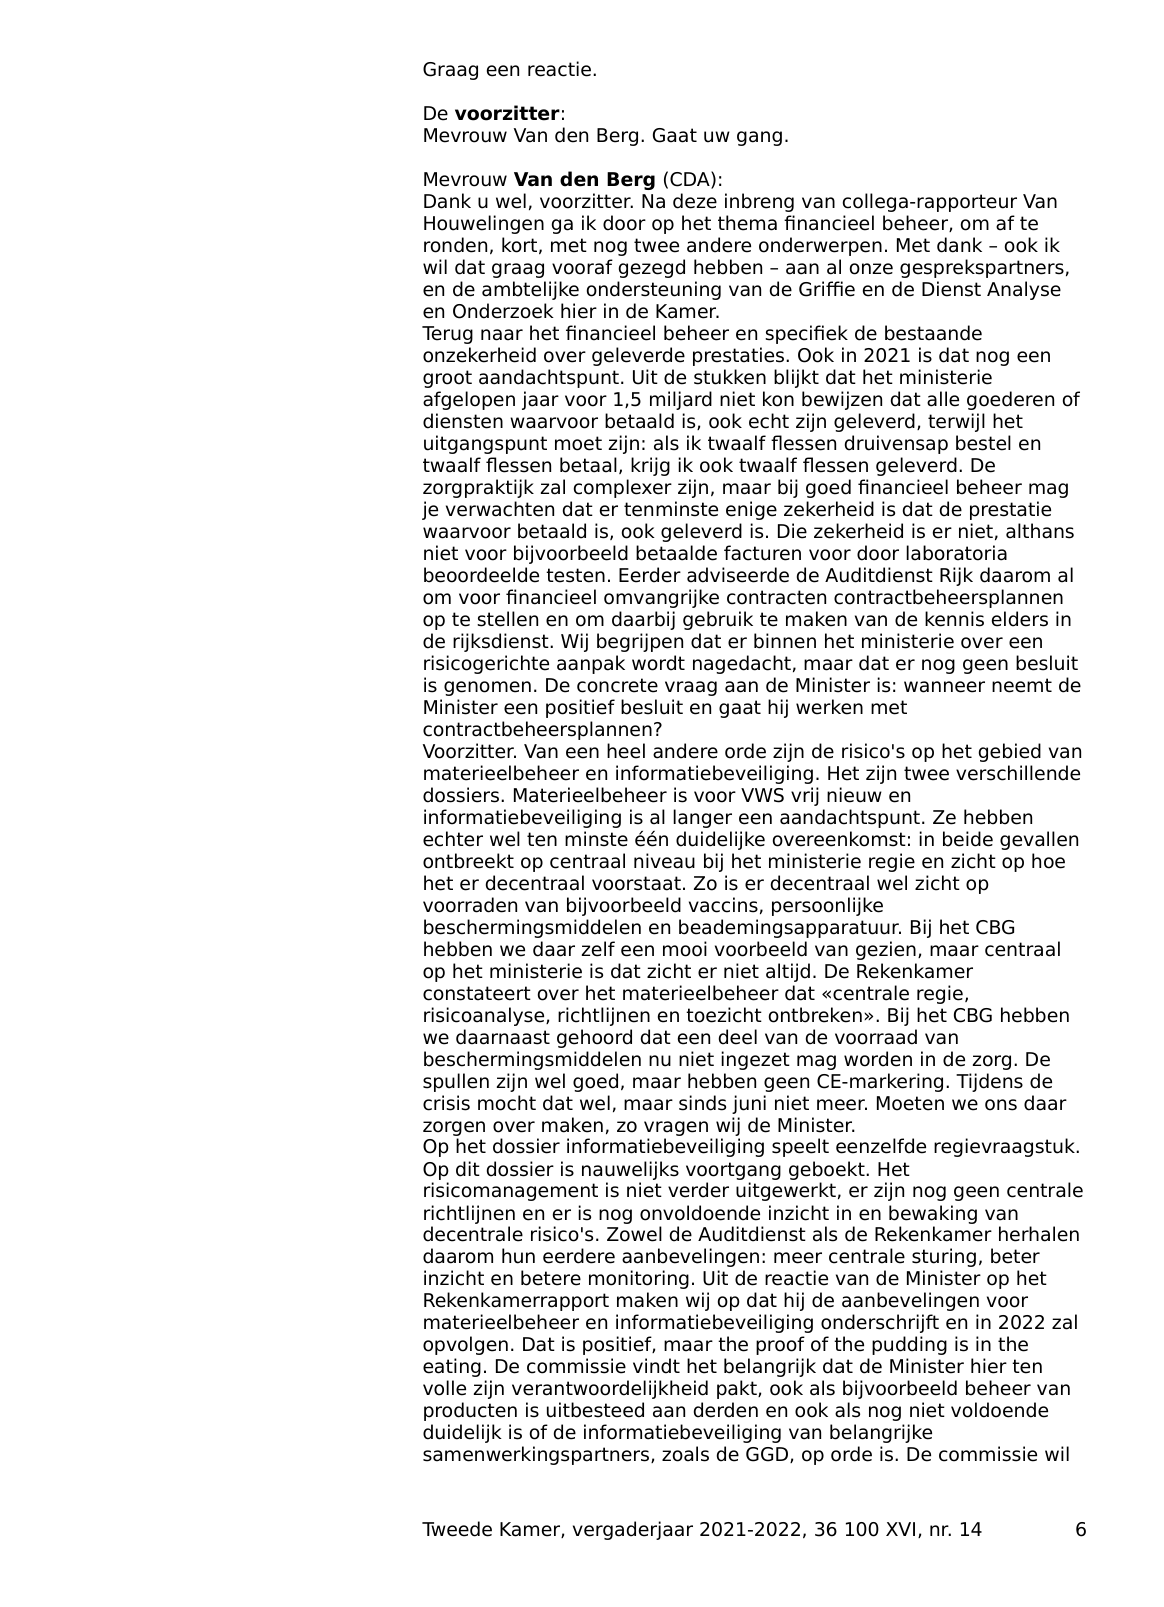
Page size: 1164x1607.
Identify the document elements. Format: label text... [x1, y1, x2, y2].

text Op het dossier informatiebeveiliging speelt eenzelfde regievraagstuk. Op dit dossier is nauwelijks voortgang geboekt. Het risicomanagement is niet verder uitgewerkt, er zijn nog geen centrale richtlijnen en er is nog onvoldoende inzicht in en bewaking van decentrale risico's. Zowel de Auditdienst als de Rekenkamer herhalen daarom hun eerdere aanbevelingen: meer centrale sturing, beter inzicht en betere monitoring. Uit de reactie van de Minister op het Rekenkamerrapport maken wij op dat hij de aanbevelingen voor materieelbeheer en informatiebeveiliging onderschrijft en in 2022 zal opvolgen. Dat is positief, maar the proof of the pudding is in the eating. De commissie vindt het belangrijk dat de Minister hier ten volle zijn verantwoordelijkheid pakt, ook als bijvoorbeeld beheer van producten is uitbesteed aan derden en ook als nog niet voldoende duidelijk is of de informatiebeveiliging van belangrijke samenwerkingspartners, zoals de GGD, op orde is. De commissie wil [422, 1136, 1087, 1466]
text Terug naar het financieel beheer en specifiek de bestaande onzekerheid over geleverde prestaties. Ook in 2021 is dat nog een groot aandachtspunt. Uit de stukken blijkt dat het ministerie afgelopen jaar voor 1,5 miljard niet kon bewijzen dat alle goederen of diensten waarvoor betaald is, ook echt zijn geleverd, terwijl het uitgangspunt moet zijn: als ik twaalf flessen druivensap bestel en twaalf flessen betaal, krijg ik ook twaalf flessen geleverd. De zorgpraktijk zal complexer zijn, maar bij goed financieel beheer mag je verwachten dat er tenminste enige zekerheid is dat de prestatie waarvoor betaald is, ook geleverd is. Die zekerheid is er niet, althans niet voor bijvoorbeeld betaalde facturen voor door laboratoria beoordeelde testen. Eerder adviseerde de Auditdienst Rijk daarom al om voor financieel omvangrijke contracten contractbeheersplannen op te stellen en om daarbij gebruik te maken van de kennis elders in de rijksdienst. Wij begrijpen dat er binnen het ministerie over een risicogerichte aanpak wordt nagedacht, maar dat er nog geen besluit is genomen. De concrete vraag aan de Minister is: wanneer neemt de Minister een positief besluit en gaat hij werken met contractbeheersplannen? [422, 323, 1087, 741]
text De voorzitter: [422, 103, 1087, 125]
text Dank u wel, voorzitter. Na deze inbreng van collega-rapporteur Van Houwelingen ga ik door op het thema financieel beheer, om af te ronden, kort, met nog twee andere onderwerpen. Met dank – ook ik wil dat graag vooraf gezegd hebben – aan al onze gesprekspartners, en de ambtelijke ondersteuning van de Griffie en de Dienst Analyse en Onderzoek hier in de Kamer. [422, 191, 1087, 323]
text Voorzitter. Van een heel andere orde zijn de risico's op het gebied van materieelbeheer en informatiebeveiliging. Het zijn twee verschillende dossiers. Materieelbeheer is voor VWS vrij nieuw en informatiebeveiliging is al langer een aandachtspunt. Ze hebben echter wel ten minste één duidelijke overeenkomst: in beide gevallen ontbreekt op centraal niveau bij het ministerie regie en zicht op hoe het er decentraal voorstaat. Zo is er decentraal wel zicht op voorraden van bijvoorbeeld vaccins, persoonlijke beschermingsmiddelen en beademingsapparatuur. Bij het CBG hebben we daar zelf een mooi voorbeeld van gezien, maar centraal op het ministerie is dat zicht er niet altijd. De Rekenkamer constateert over het materieelbeheer dat «centrale regie, risicoanalyse, richtlijnen en toezicht ontbreken». Bij het CBG hebben we daarnaast gehoord dat een deel van de voorraad van beschermingsmiddelen nu niet ingezet mag worden in de zorg. De spullen zijn wel goed, maar hebben geen CE-markering. Tijdens de crisis mocht dat wel, maar sinds juni niet meer. Moeten we ons daar zorgen over maken, zo vragen wij de Minister. [422, 741, 1087, 1136]
text Mevrouw Van den Berg (CDA): [422, 169, 1087, 191]
text Graag een reactie. [422, 59, 1087, 81]
text Mevrouw Van den Berg. Gaat uw gang. [422, 125, 1087, 147]
